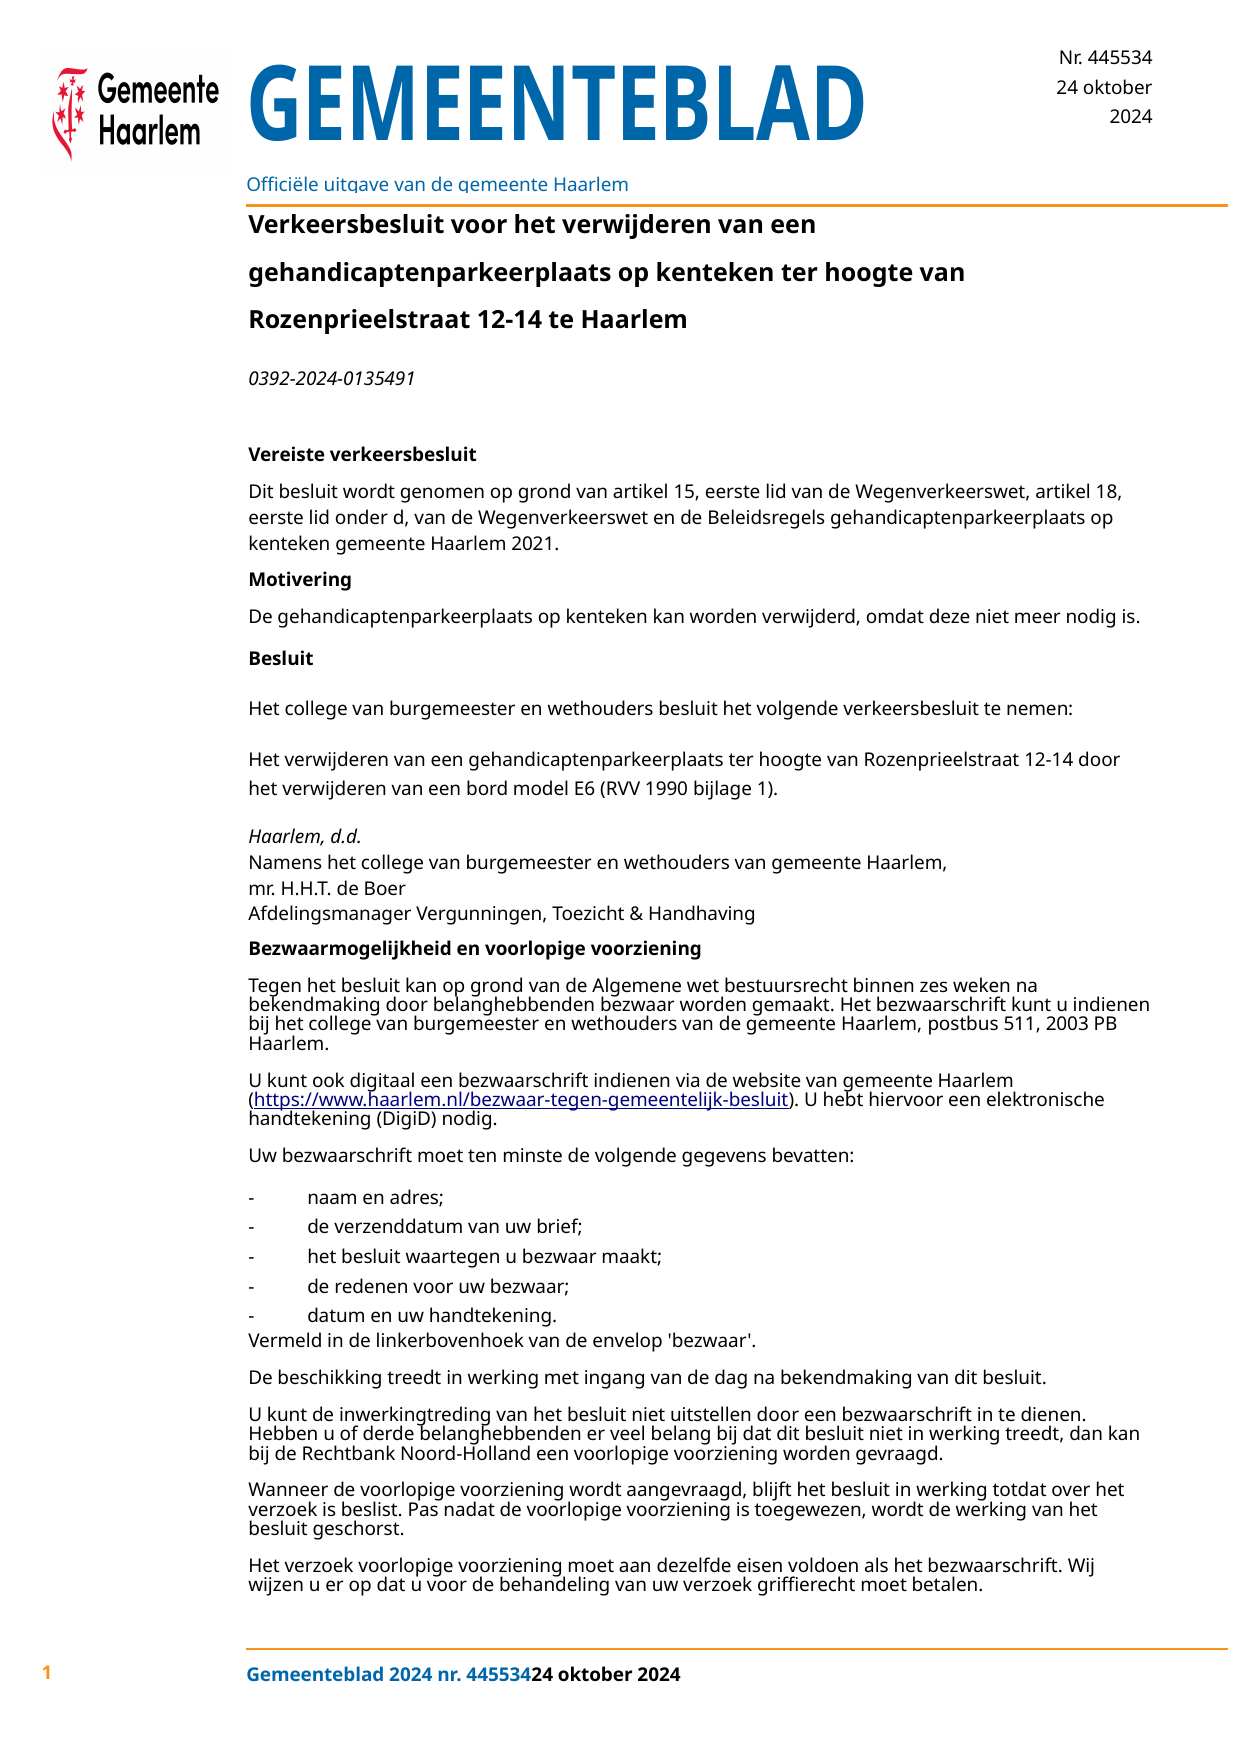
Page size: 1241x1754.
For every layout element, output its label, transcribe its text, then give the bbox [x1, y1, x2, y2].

text Dit besluit wordt genomen op grond van artikel 15, eerste lid van de Wegenverkeerswet, artikel 18, eerste lid onder d, van de Wegenverkeerswet en de Beleidsregels gehandicaptenparkeerplaats op kenteken gemeente Haarlem 2021. [248, 478, 1152, 555]
text Vereiste verkeersbesluit [248, 442, 1152, 467]
list het besluit waartegen u bezwaar maakt; [248, 1243, 1152, 1269]
text Verkeersbesluit voor het verwijderen van een gehandicaptenparkeerplaats op kenteken ter hoogte van Rozenprieelstraat 12-14 te Haarlem [248, 207, 1152, 336]
list de verzenddatum van uw brief; [248, 1214, 1152, 1239]
text De beschikking treedt in werking met ingang van de dag na bekendmaking van dit besluit. [248, 1369, 1152, 1388]
text Het verzoek voorlopige voorziening moet aan dezelfde eisen voldoen als het bezwaarschrift. Wij wijzen u er op dat u voor de behandeling van uw verzoek griffierecht moet betalen. [248, 1557, 1152, 1596]
text Het college van burgemeester en wethouders besluit het volgende verkeersbesluit te nemen: [248, 695, 1152, 721]
text 0392-2024-0135491 [248, 366, 1152, 391]
text Wanneer de voorlopige voorziening wordt aangevraagd, blijft het besluit in werking totdat over het verzoek is beslist. Pas nadat de voorlopige voorziening is toegewezen, wordt de werking van het besluit geschorst. [248, 1481, 1152, 1539]
list datum en uw handtekening. [248, 1302, 1152, 1328]
text Vermeld in de linkerbovenhoek van de envelop 'bezwaar'. [248, 1332, 1152, 1351]
list de redenen voor uw bezwaar; [248, 1273, 1152, 1298]
text Haarlem, d.d. [248, 823, 1152, 849]
text Bezwaarmogelijkheid en voorlopige voorziening [248, 940, 1152, 959]
list naam en adres; [248, 1184, 1152, 1210]
text Motivering [248, 566, 1152, 592]
text mr. H.H.T. de Boer [248, 875, 1152, 900]
text U kunt ook digitaal een bezwaarschrift indienen via de website van gemeente Haarlem (https://www.haarlem.nl/bezwaar-tegen-gemeentelijk-besluit). U hebt hiervoor een elektronische handtekening (DigiD) nodig. [248, 1072, 1152, 1129]
text Tegen het besluit kan op grond van de Algemene wet bestuursrecht binnen zes weken na bekendmaking door belanghebbenden bezwaar worden gemaakt. Het bezwaarschrift kunt u indienen bij het college van burgemeester en wethouders van de gemeente Haarlem, postbus 511, 2003 PB Haarlem. [248, 977, 1152, 1054]
text Uw bezwaarschrift moet ten minste de volgende gegevens bevatten: [248, 1147, 1152, 1166]
text De gehandicaptenparkeerplaats op kenteken kan worden verwijderd, omdat deze niet meer nodig is. [248, 603, 1152, 629]
picture [41, 47, 231, 172]
text Besluit [248, 645, 1152, 671]
text Het verwijderen van een gehandicaptenparkeerplaats ter hoogte van Rozenprieelstraat 12-14 door het verwijderen van een bord model E6 (RVV 1990 bijlage 1). [248, 746, 1152, 801]
text Namens het college van burgemeester en wethouders van gemeente Haarlem, [248, 849, 1152, 875]
text Afdelingsmanager Vergunningen, Toezicht & Handhaving [248, 900, 1152, 926]
text U kunt de inwerkingtreding van het besluit niet uitstellen door een bezwaarschrift in te dienen. Hebben u of derde belanghebbenden er veel belang bij dat dit besluit niet in werking treedt, dan kan bij de Rechtbank Noord-Holland een voorlopige voorziening worden gevraagd. [248, 1406, 1152, 1464]
